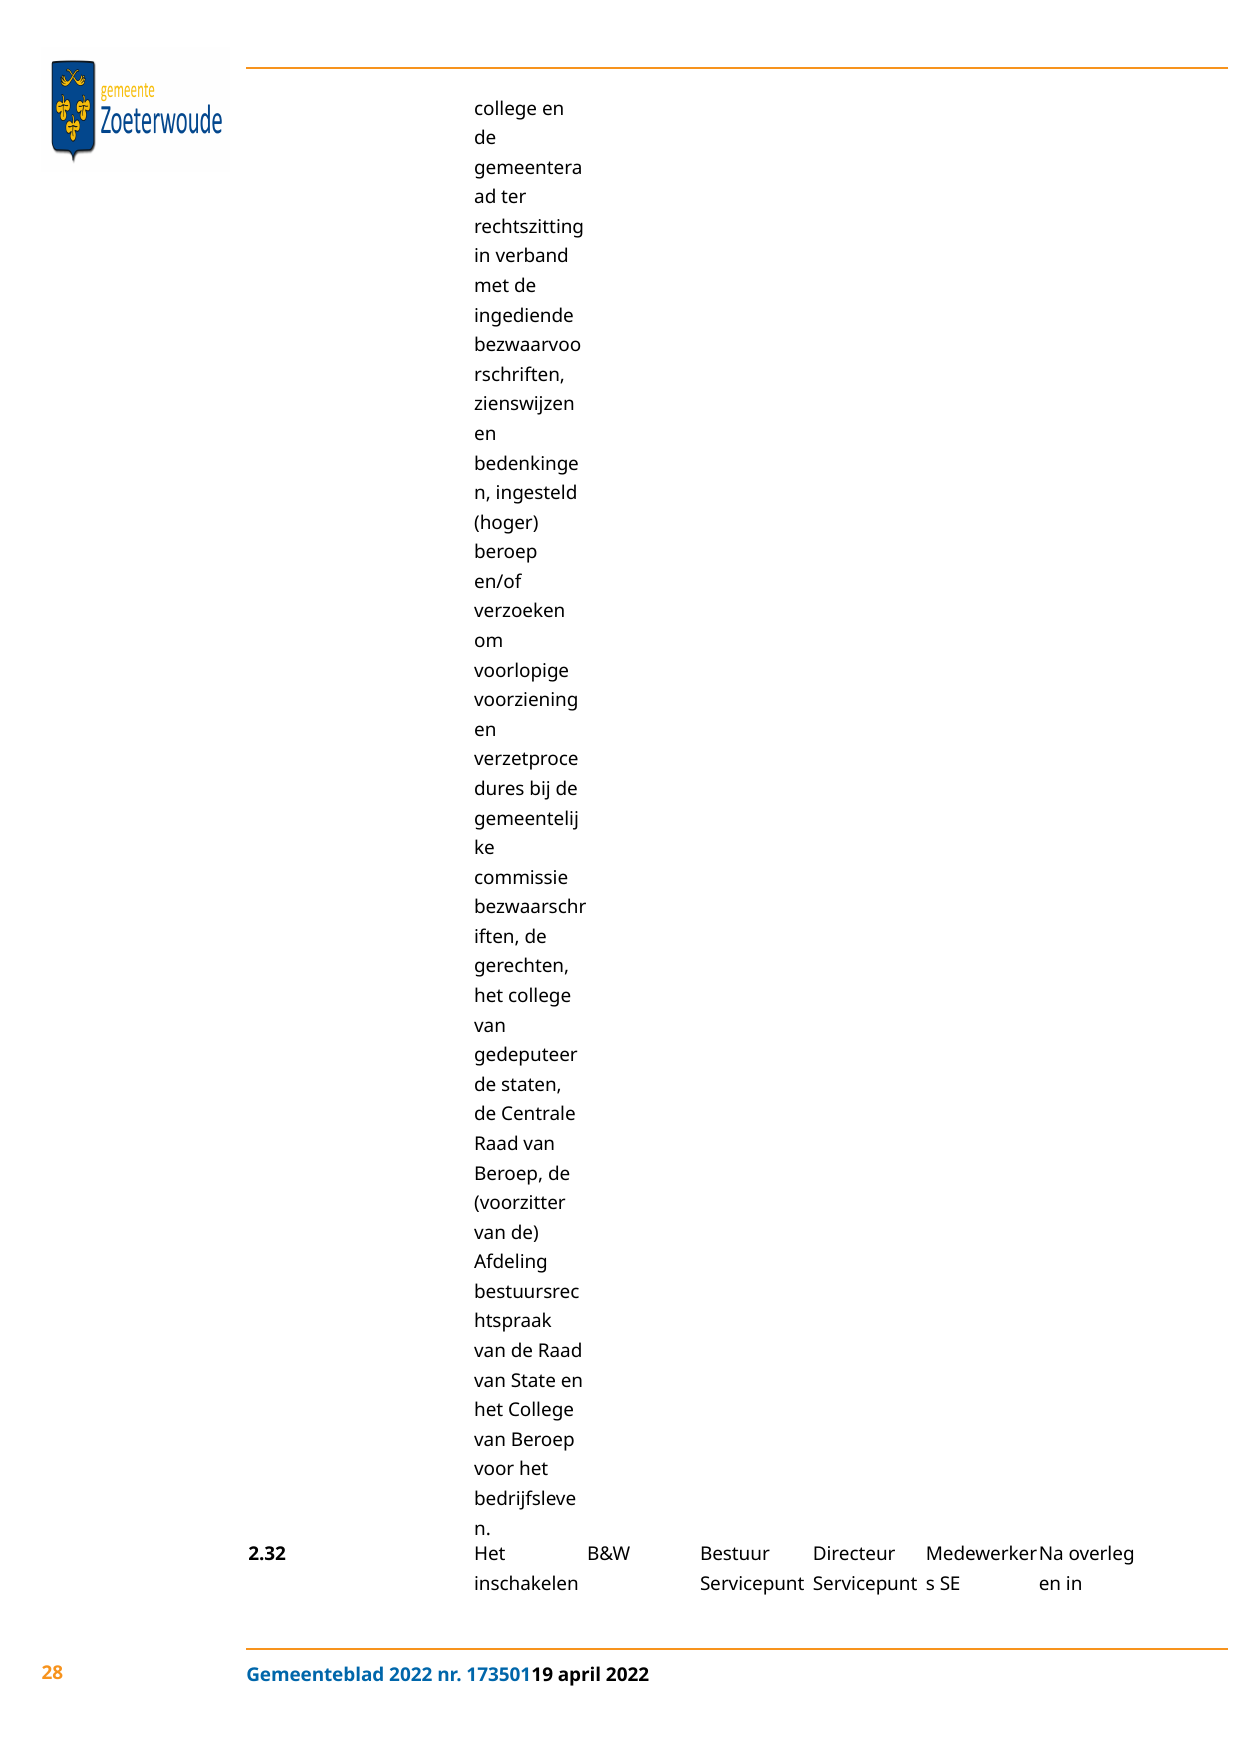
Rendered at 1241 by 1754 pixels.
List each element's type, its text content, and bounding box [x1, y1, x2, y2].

table_cell [361, 1541, 474, 1596]
table_cell [700, 95, 813, 1541]
table_cell Het inschakelen [474, 1541, 587, 1596]
table_cell Na overleg en in [1039, 1541, 1152, 1596]
table_cell [926, 95, 1038, 1541]
table_cell college en de gemeenteraad ter rechtszitting in verband met de ingediende bezwaarvoorschriften, zienswijzen en bedenkingen, ingesteld (hoger) beroep en/of verzoeken om voorlopige voorziening en verzetprocedures bij de gemeentelijke commissie bezwaarschriften, de gerechten, het college van gedeputeerde staten, de Centrale Raad van Beroep, de (voorzitter van de) Afdeling bestuursrechtspraak van de Raad van State en het College van Beroep voor het bedrijfsleven. [474, 95, 587, 1541]
picture [41, 47, 231, 172]
table_cell Directeur Servicepunt [813, 1541, 926, 1596]
table_cell B&W [587, 1541, 700, 1596]
table_cell [1039, 95, 1152, 1541]
table_cell Medewerkers SE [926, 1541, 1038, 1596]
table_cell [361, 95, 474, 1541]
table_cell [587, 95, 700, 1541]
table_cell 2.32 [248, 1541, 361, 1596]
table_cell Bestuur Servicepunt [700, 1541, 813, 1596]
table_cell [248, 95, 361, 1541]
table_cell [813, 95, 926, 1541]
